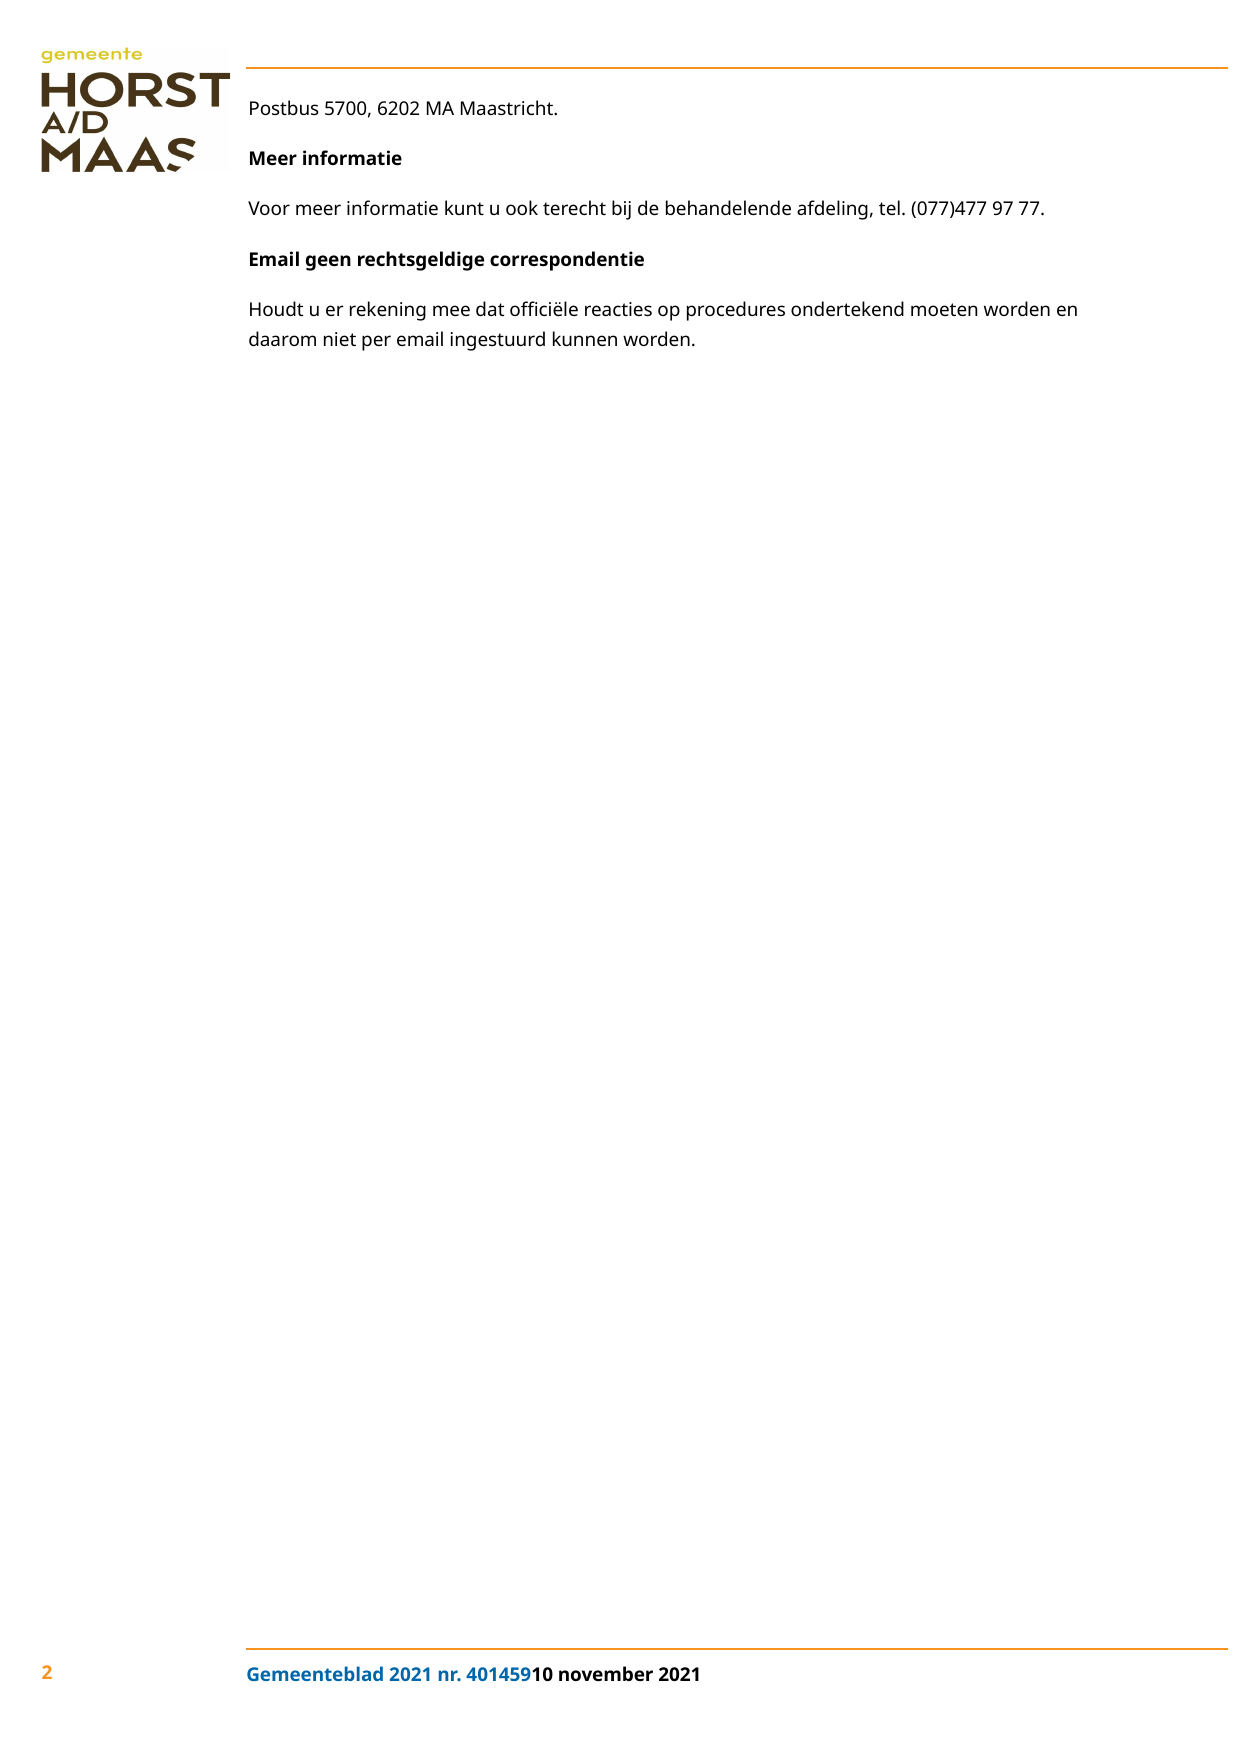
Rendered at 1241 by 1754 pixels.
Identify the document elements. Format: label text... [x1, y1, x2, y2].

text Meer informatie [248, 145, 1152, 171]
text Voor meer informatie kunt u ook terecht bij de behandelende afdeling, tel. (077)477 97 77. [248, 196, 1152, 221]
text Houdt u er rekening mee dat officiële reacties op procedures ondertekend moeten worden en daarom niet per email ingestuurd kunnen worden. [248, 296, 1152, 352]
picture [41, 47, 231, 172]
text Postbus 5700, 6202 MA Maastricht. [248, 95, 1152, 121]
text Email geen rechtsgeldige correspondentie [248, 246, 1152, 272]
